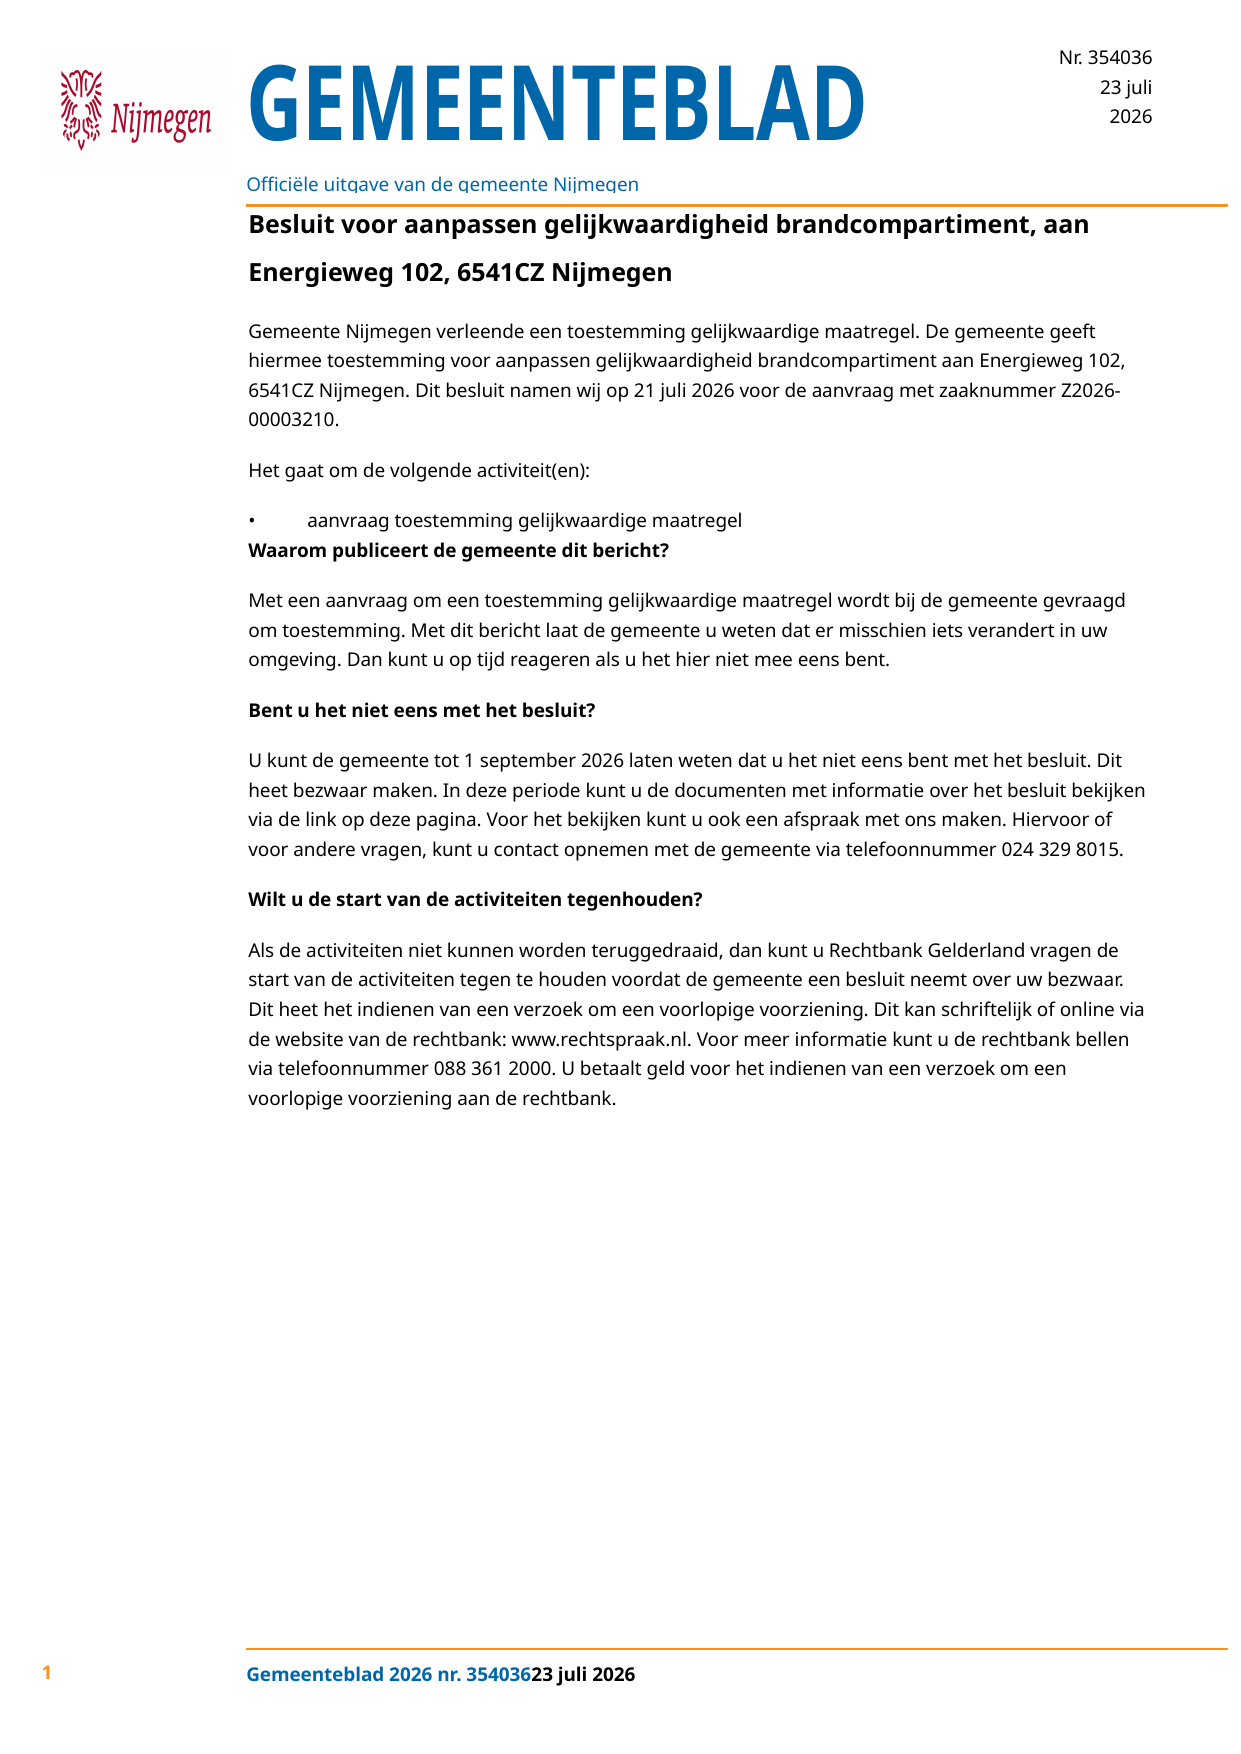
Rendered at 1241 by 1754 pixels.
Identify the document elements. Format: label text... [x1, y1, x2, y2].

text Als de activiteiten niet kunnen worden teruggedraaid, dan kunt u Rechtbank Gelderland vragen de start van de activiteiten tegen te houden voordat de gemeente een besluit neemt over uw bezwaar. Dit heet het indienen van een verzoek om een voorlopige voorziening. Dit kan schriftelijk of online via de website van de rechtbank: www.rechtspraak.nl. Voor meer informatie kunt u de rechtbank bellen via telefoonnummer 088 361 2000. U betaalt geld voor het indienen van een verzoek om een voorlopige voorziening aan de rechtbank. [248, 937, 1152, 1111]
list aanvraag toestemming gelijkwaardige maatregel [248, 507, 1152, 533]
text Wilt u de start van de activiteiten tegenhouden? [248, 887, 1152, 912]
text Besluit voor aanpassen gelijkwaardigheid brandcompartiment, aan Energieweg 102, 6541CZ Nijmegen [248, 207, 1152, 288]
text Bent u het niet eens met het besluit? [248, 697, 1152, 723]
text Waarom publiceert de gemeente dit bericht? [248, 537, 1152, 563]
text Met een aanvraag om een toestemming gelijkwaardige maatregel wordt bij de gemeente gevraagd om toestemming. Met dit bericht laat de gemeente u weten dat er misschien iets verandert in uw omgeving. Dan kunt u op tijd reageren als u het hier niet mee eens bent. [248, 587, 1152, 672]
text U kunt de gemeente tot 1 september 2026 laten weten dat u het niet eens bent met het besluit. Dit heet bezwaar maken. In deze periode kunt u de documenten met informatie over het besluit bekijken via de link op deze pagina. Voor het bekijken kunt u ook een afspraak met ons maken. Hiervoor of voor andere vragen, kunt u contact opnemen met de gemeente via telefoonnummer 024 329 8015. [248, 747, 1152, 862]
text Gemeente Nijmegen verleende een toestemming gelijkwaardige maatregel. De gemeente geeft hiermee toestemming voor aanpassen gelijkwaardigheid brandcompartiment aan Energieweg 102, 6541CZ Nijmegen. Dit besluit namen wij op 21 juli 2026 voor de aanvraag met zaaknummer Z2026-00003210. [248, 318, 1152, 432]
text Het gaat om de volgende activiteit(en): [248, 457, 1152, 483]
picture [41, 47, 231, 172]
